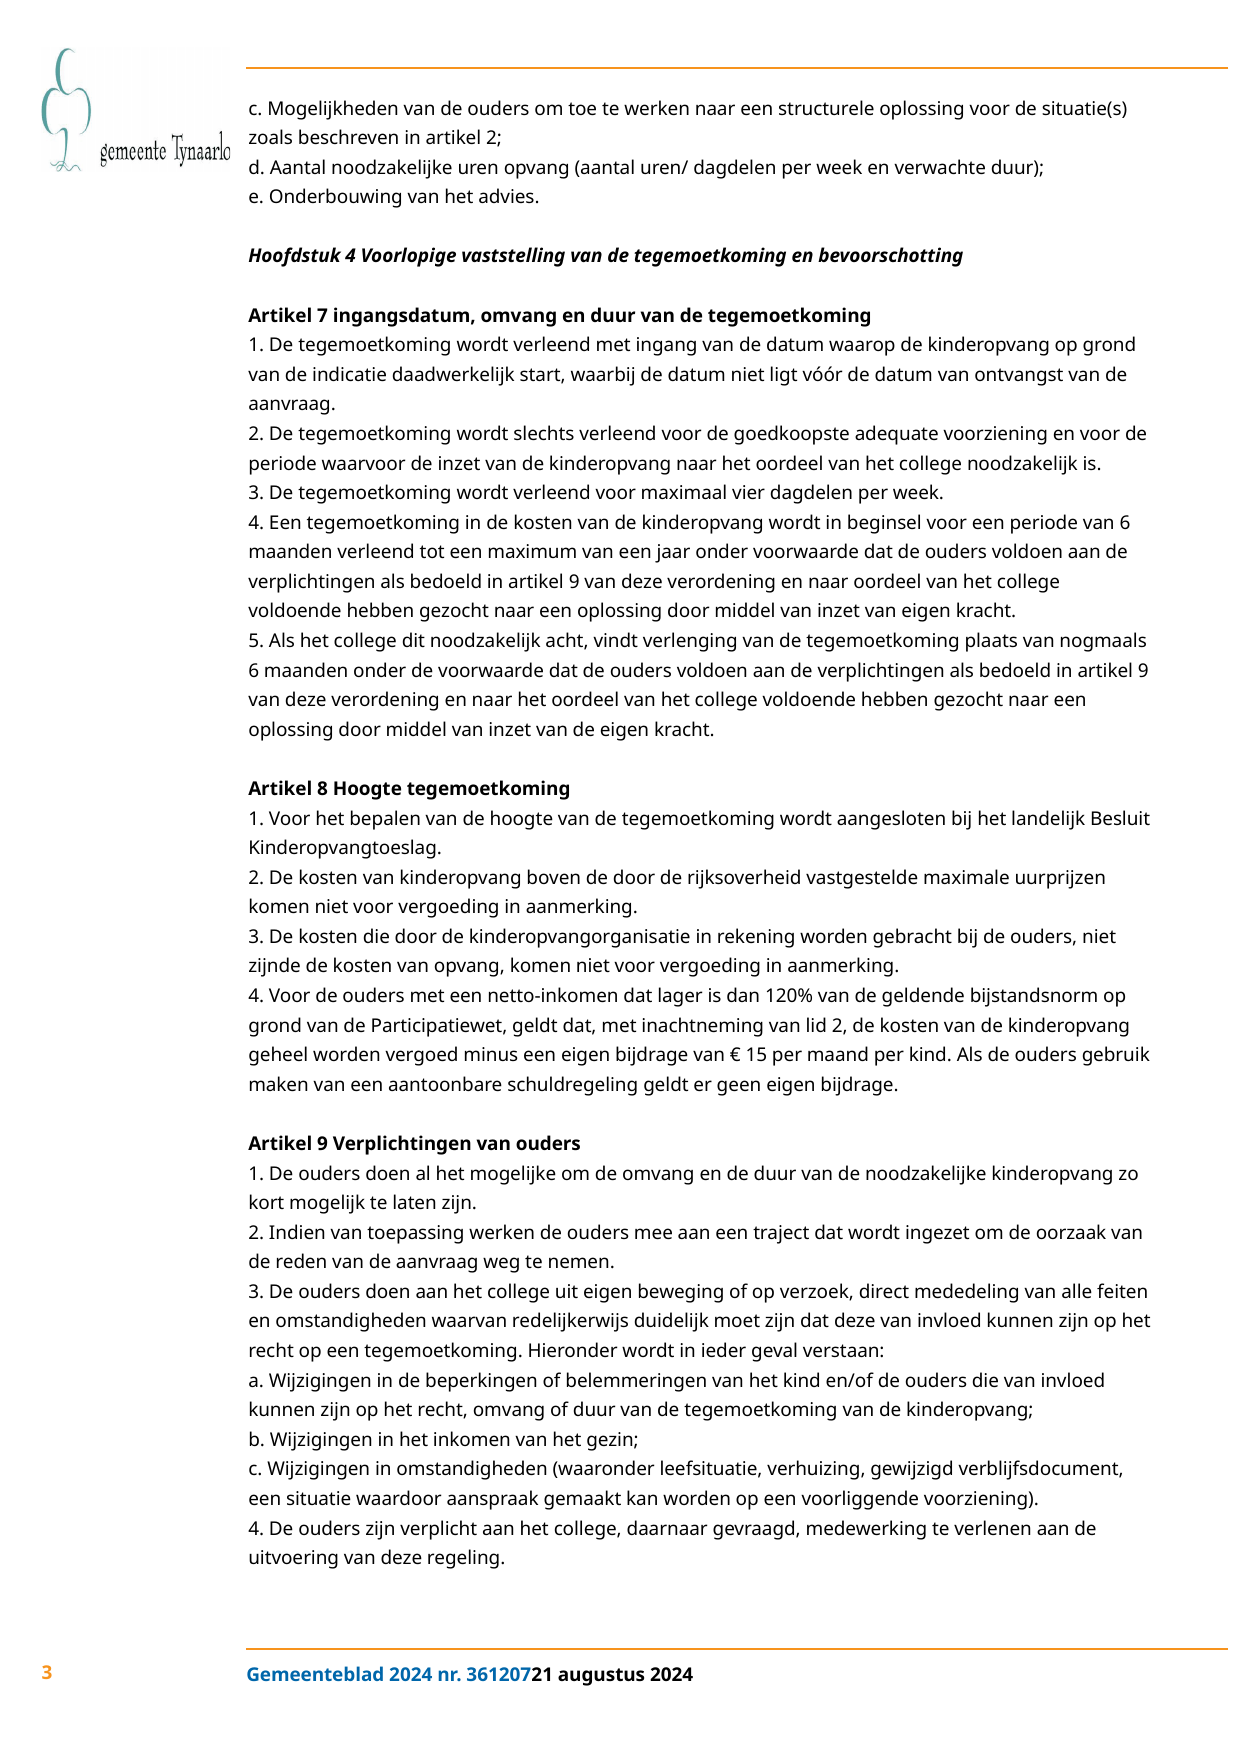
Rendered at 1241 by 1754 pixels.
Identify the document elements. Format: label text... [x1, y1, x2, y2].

text 3. De kosten die door de kinderopvangorganisatie in rekening worden gebracht bij de ouders, niet zijnde de kosten van opvang, komen niet voor vergoeding in aanmerking. [248, 923, 1152, 978]
text 3. De ouders doen aan het college uit eigen beweging of op verzoek, direct mededeling van alle feiten en omstandigheden waarvan redelijkerwijs duidelijk moet zijn dat deze van invloed kunnen zijn op het recht op een tegemoetkoming. Hieronder wordt in ieder geval verstaan: [248, 1278, 1152, 1363]
text 1. De ouders doen al het mogelijke om de omvang en de duur van de noodzakelijke kinderopvang zo kort mogelijk te laten zijn. [248, 1160, 1152, 1215]
text e. Onderbouwing van het advies. [248, 183, 1152, 209]
text 3. De tegemoetkoming wordt verleend voor maximaal vier dagdelen per week. [248, 479, 1152, 505]
text a. Wijzigingen in de beperkingen of belemmeringen van het kind en/of de ouders die van invloed kunnen zijn op het recht, omvang of duur van de tegemoetkoming van de kinderopvang; [248, 1367, 1152, 1422]
text 1. De tegemoetkoming wordt verleend met ingang van de datum waarop de kinderopvang op grond van de indicatie daadwerkelijk start, waarbij de datum niet ligt vóór de datum van ontvangst van de aanvraag. [248, 331, 1152, 416]
text 4. Een tegemoetkoming in de kosten van de kinderopvang wordt in beginsel voor een periode van 6 maanden verleend tot een maximum van een jaar onder voorwaarde dat de ouders voldoen aan de verplichtingen als bedoeld in artikel 9 van deze verordening en naar oordeel van het college voldoende hebben gezocht naar een oplossing door middel van inzet van eigen kracht. [248, 509, 1152, 623]
text 2. De tegemoetkoming wordt slechts verleend voor de goedkoopste adequate voorziening en voor de periode waarvoor de inzet van de kinderopvang naar het oordeel van het college noodzakelijk is. [248, 420, 1152, 476]
picture [41, 47, 231, 172]
text 2. De kosten van kinderopvang boven de door de rijksoverheid vastgestelde maximale uurprijzen komen niet voor vergoeding in aanmerking. [248, 864, 1152, 919]
text 4. Voor de ouders met een netto-inkomen dat lager is dan 120% van de geldende bijstandsnorm op grond van de Participatiewet, geldt dat, met inachtneming van lid 2, de kosten van de kinderopvang geheel worden vergoed minus een eigen bijdrage van € 15 per maand per kind. Als de ouders gebruik maken van een aantoonbare schuldregeling geldt er geen eigen bijdrage. [248, 982, 1152, 1097]
text c. Wijzigingen in omstandigheden (waaronder leefsituatie, verhuizing, gewijzigd verblijfsdocument, een situatie waardoor aanspraak gemaakt kan worden op een voorliggende voorziening). [248, 1456, 1152, 1511]
text 4. De ouders zijn verplicht aan het college, daarnaar gevraagd, medewerking te verlenen aan de uitvoering van deze regeling. [248, 1515, 1152, 1570]
text 5. Als het college dit noodzakelijk acht, vindt verlenging van de tegemoetkoming plaats van nogmaals 6 maanden onder de voorwaarde dat de ouders voldoen aan de verplichtingen als bedoeld in artikel 9 van deze verordening en naar het oordeel van het college voldoende hebben gezocht naar een oplossing door middel van inzet van de eigen kracht. [248, 627, 1152, 742]
text Hoofdstuk 4 Voorlopige vaststelling van de tegemoetkoming en bevoorschotting [248, 243, 1152, 268]
text Artikel 7 ingangsdatum, omvang en duur van de tegemoetkoming [248, 302, 1152, 328]
text 2. Indien van toepassing werken de ouders mee aan een traject dat wordt ingezet om de oorzaak van de reden van de aanvraag weg te nemen. [248, 1219, 1152, 1274]
text Artikel 9 Verplichtingen van ouders [248, 1130, 1152, 1156]
text 1. Voor het bepalen van de hoogte van de tegemoetkoming wordt aangesloten bij het landelijk Besluit Kinderopvangtoeslag. [248, 805, 1152, 860]
text Artikel 8 Hoogte tegemoetkoming [248, 775, 1152, 801]
text d. Aantal noodzakelijke uren opvang (aantal uren/ dagdelen per week en verwachte duur); [248, 154, 1152, 180]
text c. Mogelijkheden van de ouders om toe te werken naar een structurele oplossing voor de situatie(s) zoals beschreven in artikel 2; [248, 95, 1152, 150]
text b. Wijzigingen in het inkomen van het gezin; [248, 1426, 1152, 1452]
